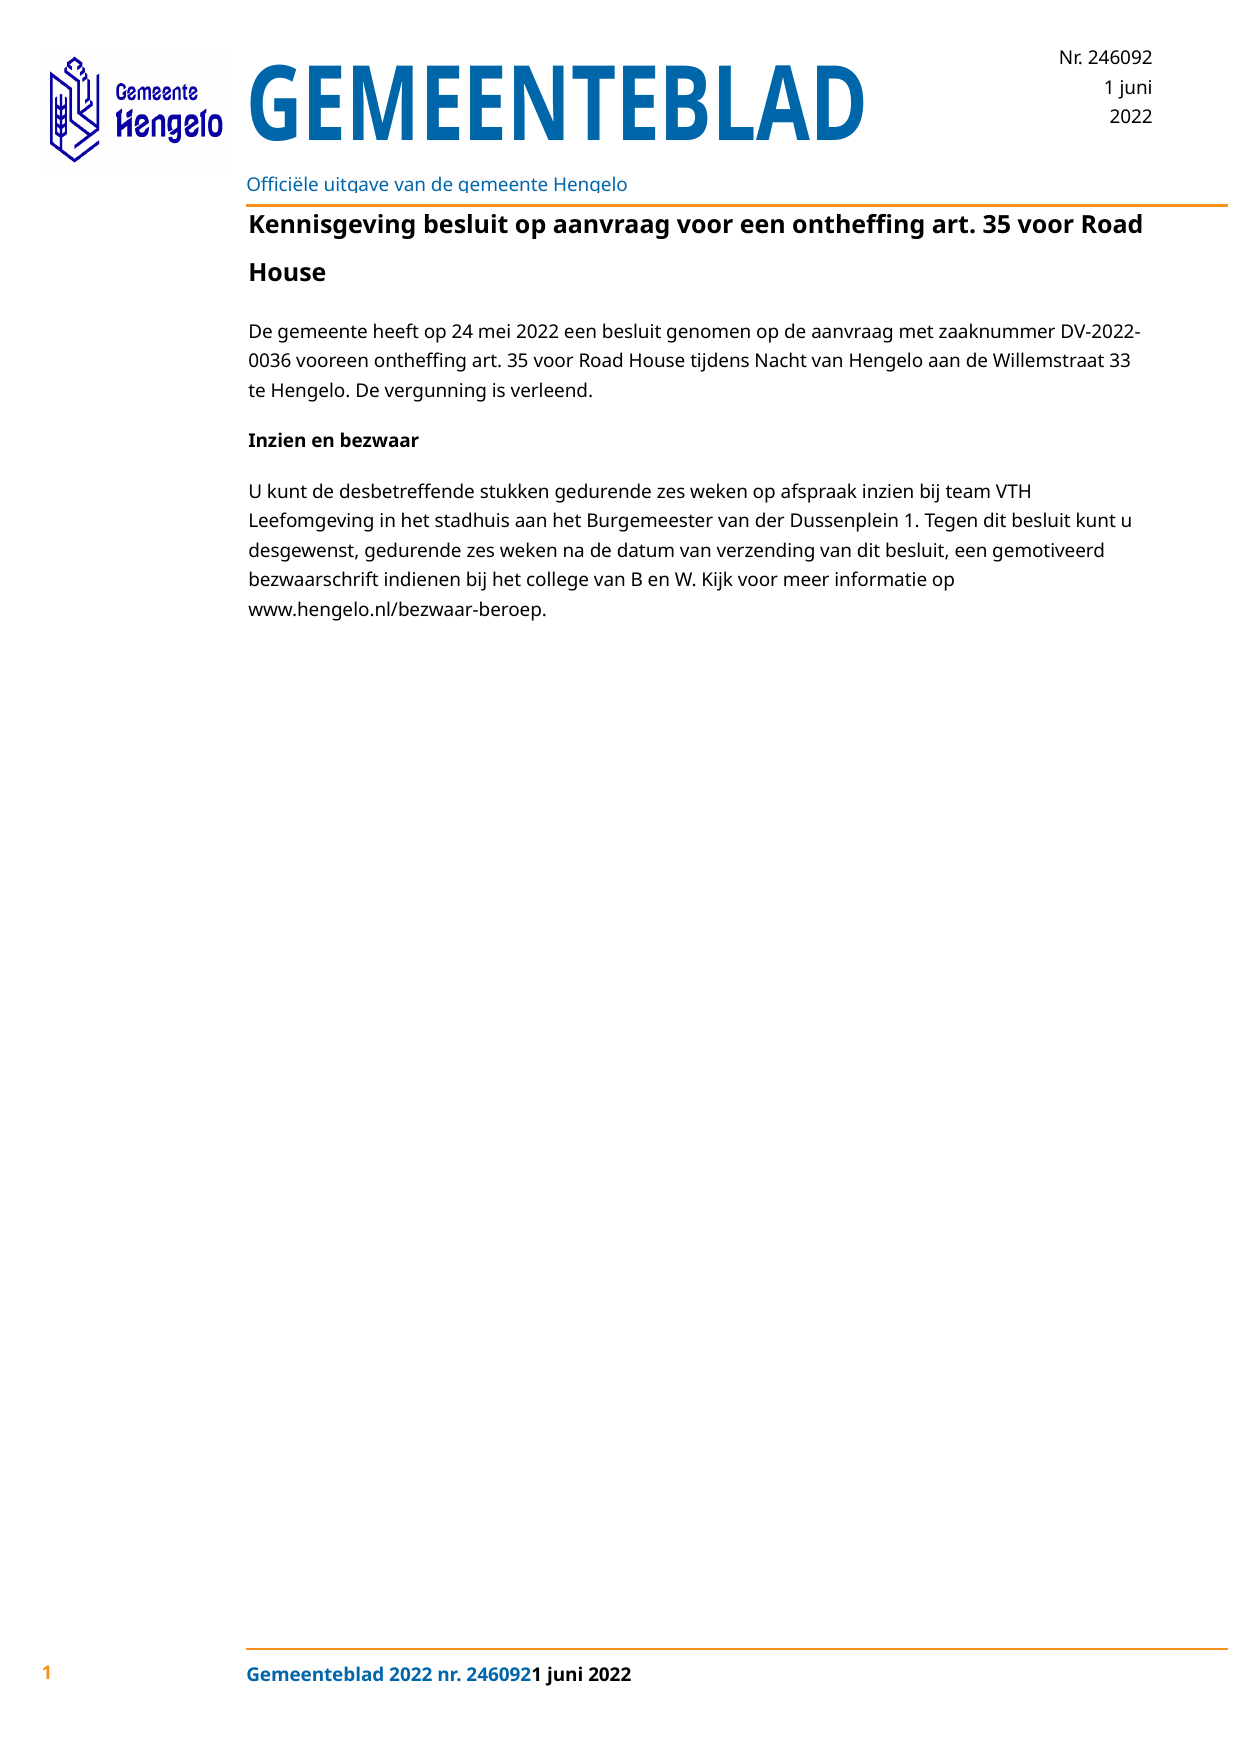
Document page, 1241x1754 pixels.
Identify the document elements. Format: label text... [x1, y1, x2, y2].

text De gemeente heeft op 24 mei 2022 een besluit genomen op de aanvraag met zaaknummer DV-2022-0036 vooreen ontheffing art. 35 voor Road House tijdens Nacht van Hengelo aan de Willemstraat 33 te Hengelo. De vergunning is verleend. [248, 318, 1152, 403]
picture [41, 47, 231, 172]
text Inzien en bezwaar [248, 427, 1152, 453]
text Kennisgeving besluit op aanvraag voor een ontheffing art. 35 voor Road House [248, 207, 1152, 288]
text U kunt de desbetreffende stukken gedurende zes weken op afspraak inzien bij team VTH Leefomgeving in het stadhuis aan het Burgemeester van der Dussenplein 1. Tegen dit besluit kunt u desgewenst, gedurende zes weken na de datum van verzending van dit besluit, een gemotiveerd bezwaarschrift indienen bij het college van B en W. Kijk voor meer informatie op www.hengelo.nl/bezwaar-beroep. [248, 478, 1152, 622]
